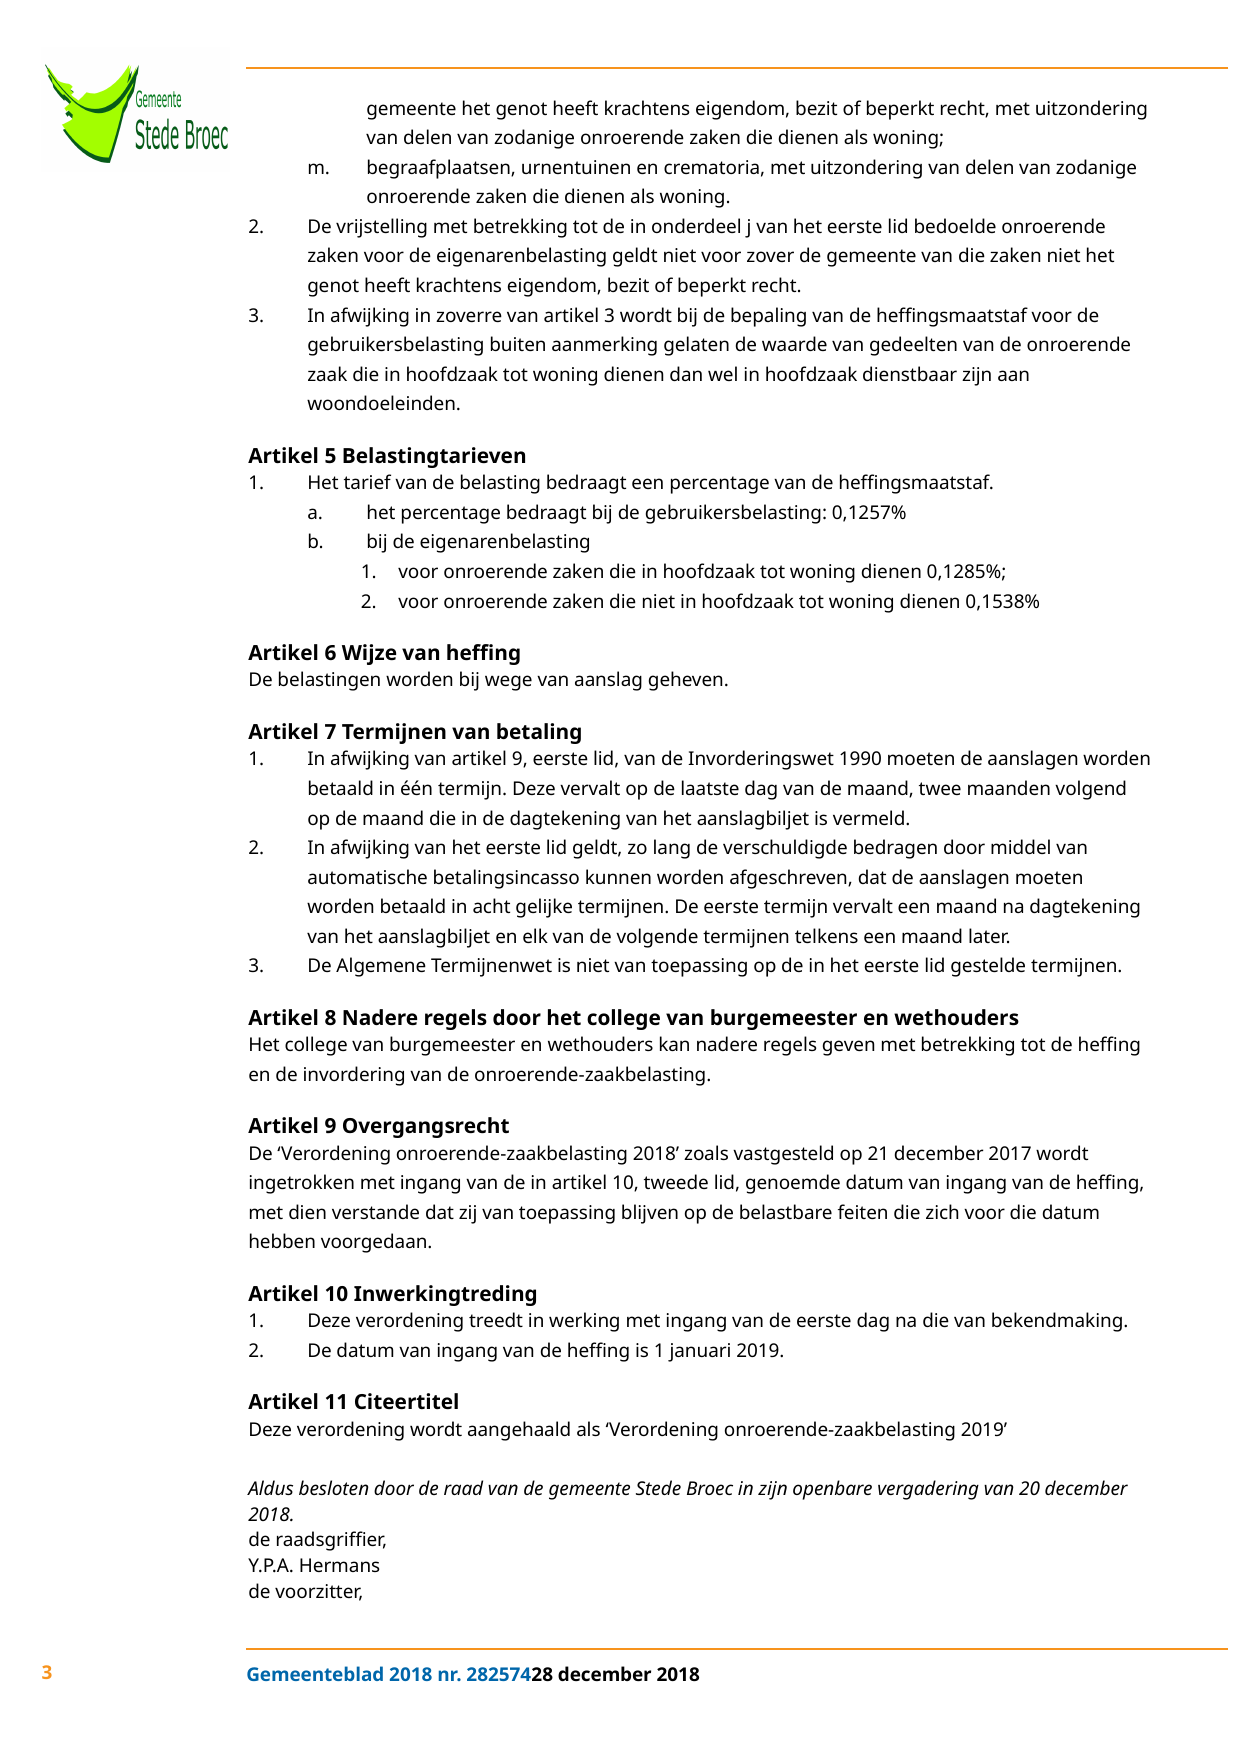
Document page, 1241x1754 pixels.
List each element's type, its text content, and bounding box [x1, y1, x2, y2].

list Deze verordening treedt in werking met ingang van de eerste dag na die van bekendmaking. [248, 1307, 1152, 1333]
text Artikel 5 Belastingtarieven [248, 441, 1152, 469]
list Het tarief van de belasting bedraagt een percentage van de heffingsmaatstaf. [248, 469, 1152, 495]
list het percentage bedraagt bij de gebruikersbelasting: 0,1257% [307, 499, 1152, 525]
list De vrijstelling met betrekking tot de in onderdeel j van het eerste lid bedoelde onroerende zaken voor de eigenarenbelasting geldt niet voor zover de gemeente van die zaken niet het genot heeft krachtens eigendom, bezit of beperkt recht. [248, 213, 1152, 298]
list De datum van ingang van de heffing is 1 januari 2019. [248, 1337, 1152, 1363]
text Y.P.A. Hermans [248, 1552, 1152, 1578]
list In afwijking van artikel 9, eerste lid, van de Invorderingswet 1990 moeten de aanslagen worden betaald in één termijn. Deze vervalt op de laatste dag van de maand, twee maanden volgend op de maand die in de dagtekening van het aanslagbiljet is vermeld. [248, 746, 1152, 830]
text Artikel 9 Overgangsrecht [248, 1111, 1152, 1140]
text Artikel 7 Termijnen van betaling [248, 717, 1152, 746]
text de raadsgriffier, [248, 1527, 1152, 1552]
text Artikel 8 Nadere regels door het college van burgemeester en wethouders [248, 1003, 1152, 1031]
text Deze verordening wordt aangehaald als ‘Verordening onroerende-zaakbelasting 2019’ [248, 1416, 1152, 1442]
text De belastingen worden bij wege van aanslag geheven. [248, 667, 1152, 692]
text Artikel 11 Citeertitel [248, 1387, 1152, 1416]
text Artikel 6 Wijze van heffing [248, 638, 1152, 667]
list voor onroerende zaken die niet in hoofdzaak tot woning dienen 0,1538% [361, 588, 1152, 613]
list In afwijking in zoverre van artikel 3 wordt bij de bepaling van de heffingsmaatstaf voor de gebruikersbelasting buiten aanmerking gelaten de waarde van gedeelten van de onroerende zaak die in hoofdzaak tot woning dienen dan wel in hoofdzaak dienstbaar zijn aan woondoeleinden. [248, 302, 1152, 416]
text de voorzitter, [248, 1578, 1152, 1604]
list In afwijking van het eerste lid geldt, zo lang de verschuldigde bedragen door middel van automatische betalingsincasso kunnen worden afgeschreven, dat de aanslagen moeten worden betaald in acht gelijke termijnen. De eerste termijn vervalt een maand na dagtekening van het aanslagbiljet en elk van de volgende termijnen telkens een maand later. [248, 834, 1152, 949]
text Artikel 10 Inwerkingtreding [248, 1279, 1152, 1307]
list De Algemene Termijnenwet is niet van toepassing op de in het eerste lid gestelde termijnen. [248, 953, 1152, 978]
list bij de eigenarenbelasting [307, 529, 1152, 554]
list voor onroerende zaken die in hoofdzaak tot woning dienen 0,1285%; [361, 558, 1152, 584]
picture [41, 47, 231, 172]
list gemeente het genot heeft krachtens eigendom, bezit of beperkt recht, met uitzondering van delen van zodanige onroerende zaken die dienen als woning; [307, 95, 1152, 150]
text De ‘Verordening onroerende-zaakbelasting 2018’ zoals vastgesteld op 21 december 2017 wordt ingetrokken met ingang van de in artikel 10, tweede lid, genoemde datum van ingang van de heffing, met dien verstande dat zij van toepassing blijven op de belastbare feiten die zich voor die datum hebben voorgedaan. [248, 1140, 1152, 1254]
text Het college van burgemeester en wethouders kan nadere regels geven met betrekking tot de heffing en de invordering van de onroerende-zaakbelasting. [248, 1031, 1152, 1087]
list begraafplaatsen, urnentuinen en crematoria, met uitzondering van delen van zodanige onroerende zaken die dienen als woning. [307, 154, 1152, 209]
text Aldus besloten door de raad van de gemeente Stede Broec in zijn openbare vergadering van 20 december 2018. [248, 1475, 1152, 1527]
